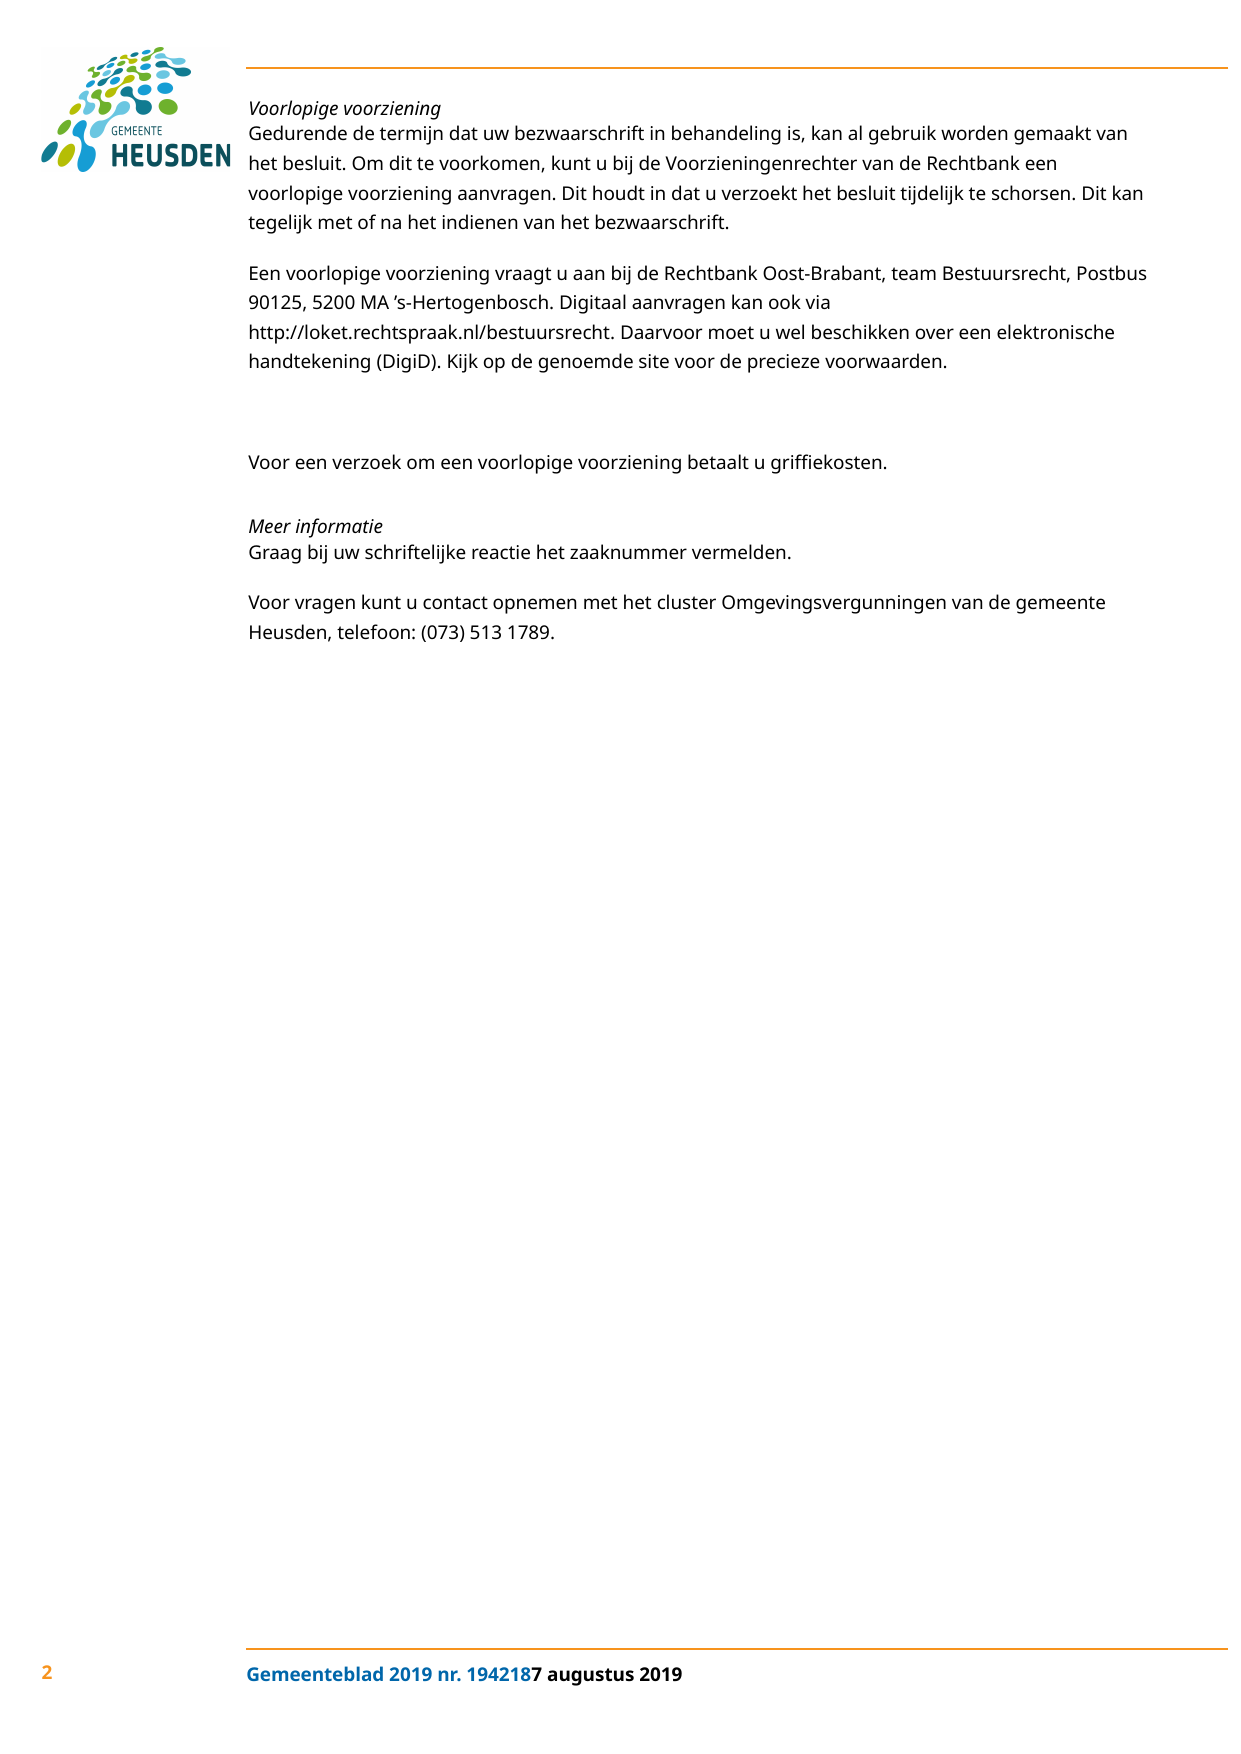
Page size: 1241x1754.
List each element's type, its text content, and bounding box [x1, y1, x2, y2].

text Voor vragen kunt u contact opnemen met het cluster Omgevingsvergunningen van de gemeente Heusden, telefoon: (073) 513 1789. [248, 589, 1152, 645]
text Gedurende de termijn dat uw bezwaarschrift in behandeling is, kan al gebruik worden gemaakt van het besluit. Om dit te voorkomen, kunt u bij de Voorzieningenrechter van de Rechtbank een voorlopige voorziening aanvragen. Dit houdt in dat u verzoekt het besluit tijdelijk te schorsen. Dit kan tegelijk met of na het indienen van het bezwaarschrift. [248, 121, 1152, 235]
text Voorlopige voorziening [248, 95, 1152, 121]
text Meer informatie [248, 513, 1152, 539]
picture [41, 47, 231, 172]
text Een voorlopige voorziening vraagt u aan bij de Rechtbank Oost-Brabant, team Bestuursrecht, Postbus 90125, 5200 MA ’s-Hertogenbosch. Digitaal aanvragen kan ook via http://loket.rechtspraak.nl/bestuursrecht. Daarvoor moet u wel beschikken over een elektronische handtekening (DigiD). Kijk op de genoemde site voor de precieze voorwaarden. [248, 260, 1152, 374]
text Graag bij uw schriftelijke reactie het zaaknummer vermelden. [248, 539, 1152, 565]
text Voor een verzoek om een voorlopige voorziening betaalt u griffiekosten. [248, 449, 1152, 475]
